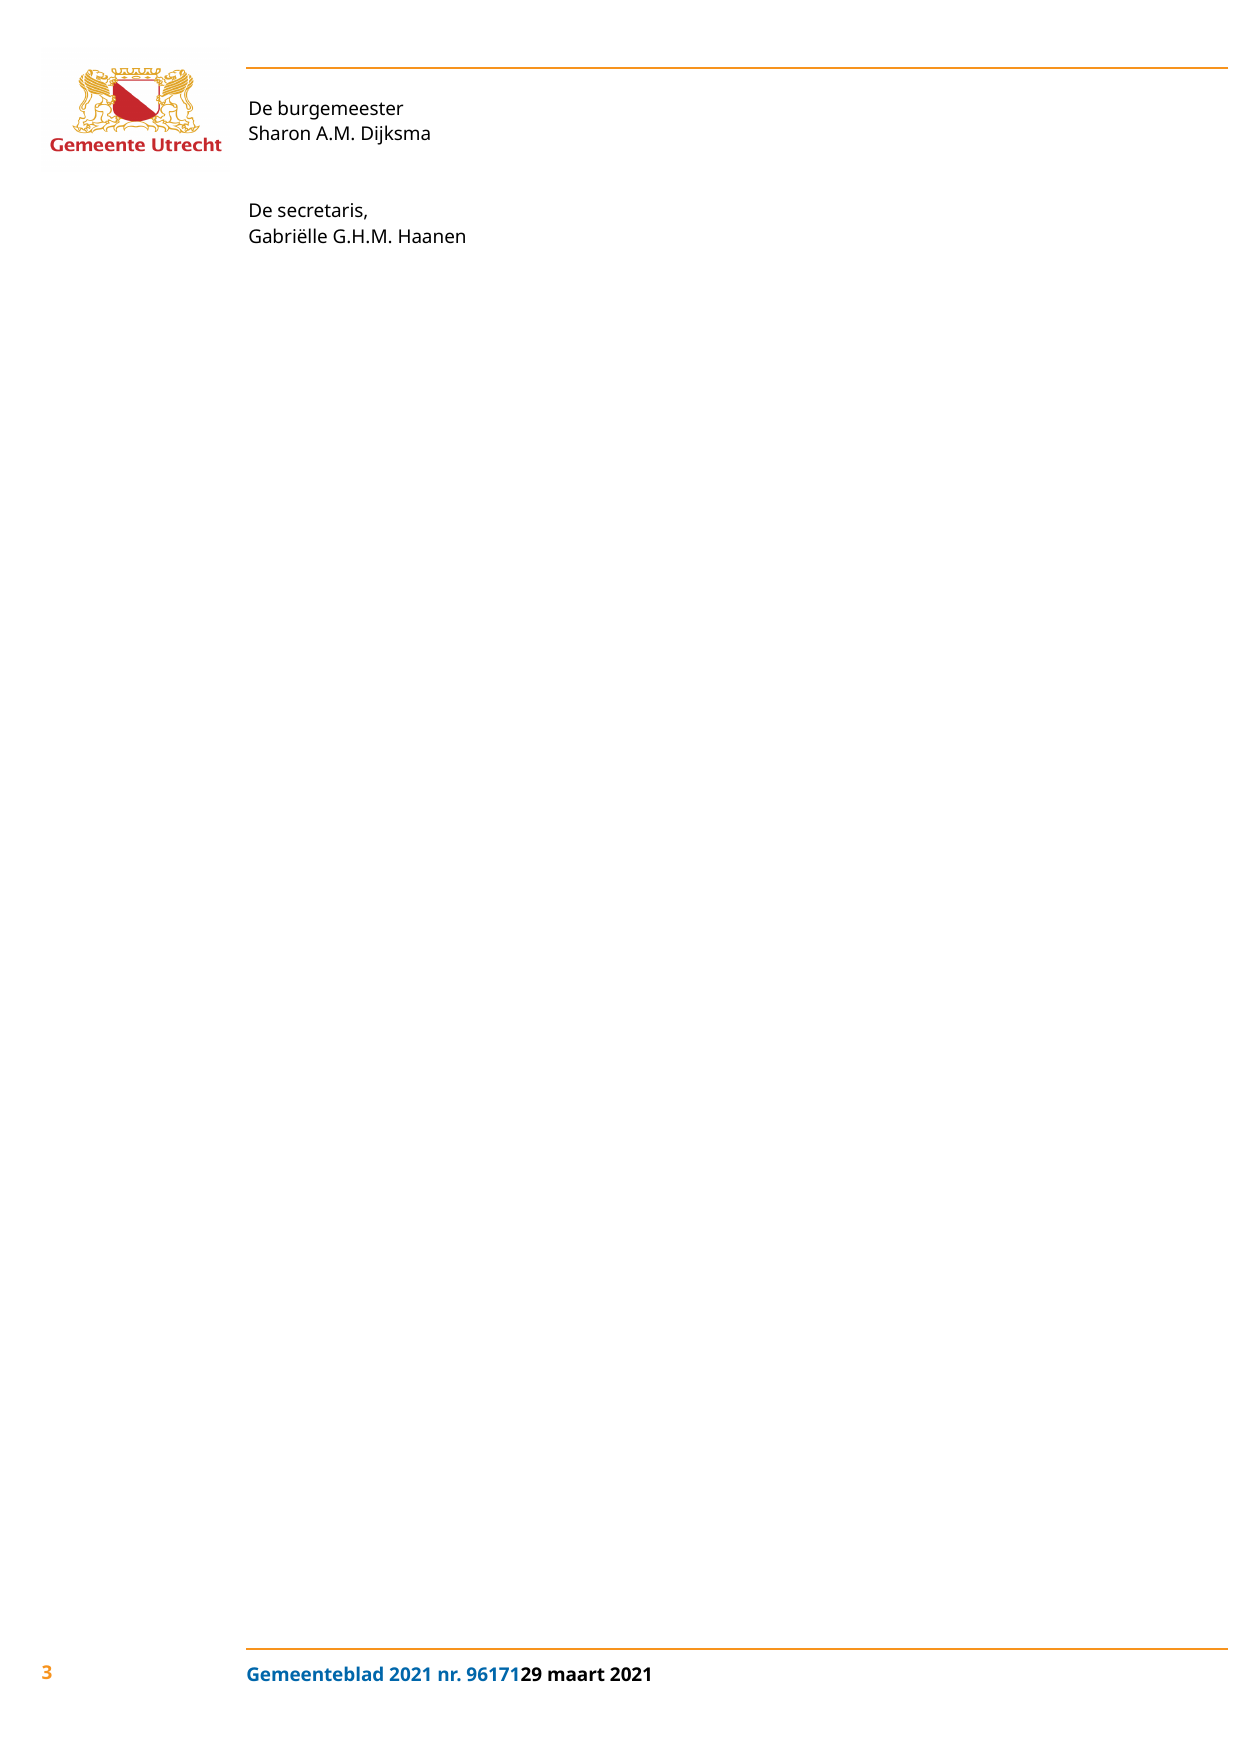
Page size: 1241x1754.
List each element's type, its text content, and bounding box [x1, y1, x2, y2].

text De secretaris, [248, 198, 1152, 223]
text Sharon A.M. Dijksma [248, 121, 1152, 146]
text Gabriëlle G.H.M. Haanen [248, 223, 1152, 249]
picture [41, 47, 231, 172]
text De burgemeester [248, 95, 1152, 121]
